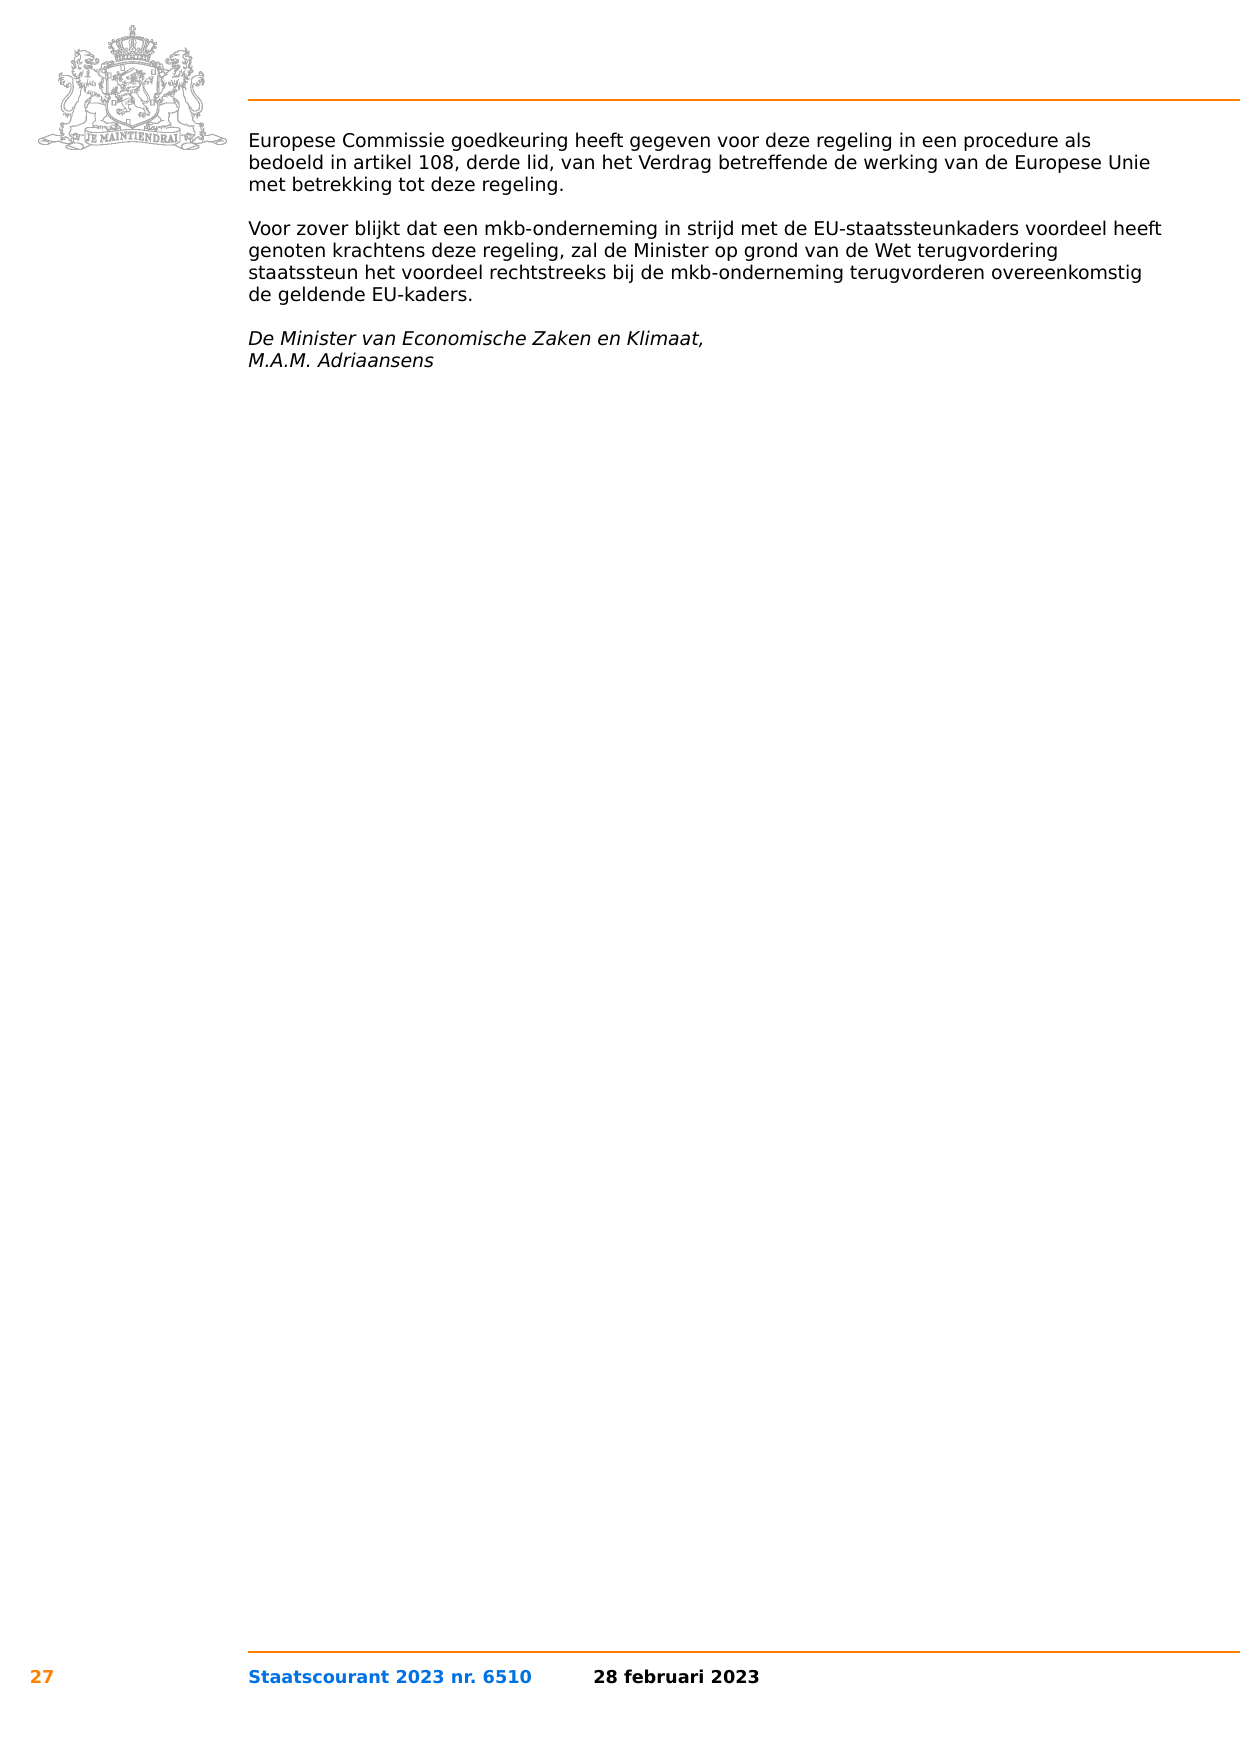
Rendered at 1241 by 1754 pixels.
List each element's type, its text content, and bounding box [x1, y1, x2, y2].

text Voor zover blijkt dat een mkb-onderneming in strijd met de EU-staatssteunkaders voordeel heeft genoten krachtens deze regeling, zal de Minister op grond van de Wet terugvordering staatssteun het voordeel rechtstreeks bij de mkb-onderneming terugvorderen overeenkomstig de geldende EU-kaders. [248, 218, 1163, 306]
text Europese Commissie goedkeuring heeft gegeven voor deze regeling in een procedure als bedoeld in artikel 108, derde lid, van het Verdrag betreffende de werking van de Europese Unie met betrekking tot deze regeling. [248, 130, 1163, 196]
picture [38, 25, 227, 150]
text De Minister van Economische Zaken en Klimaat, M.A.M. Adriaansens [248, 327, 1163, 371]
